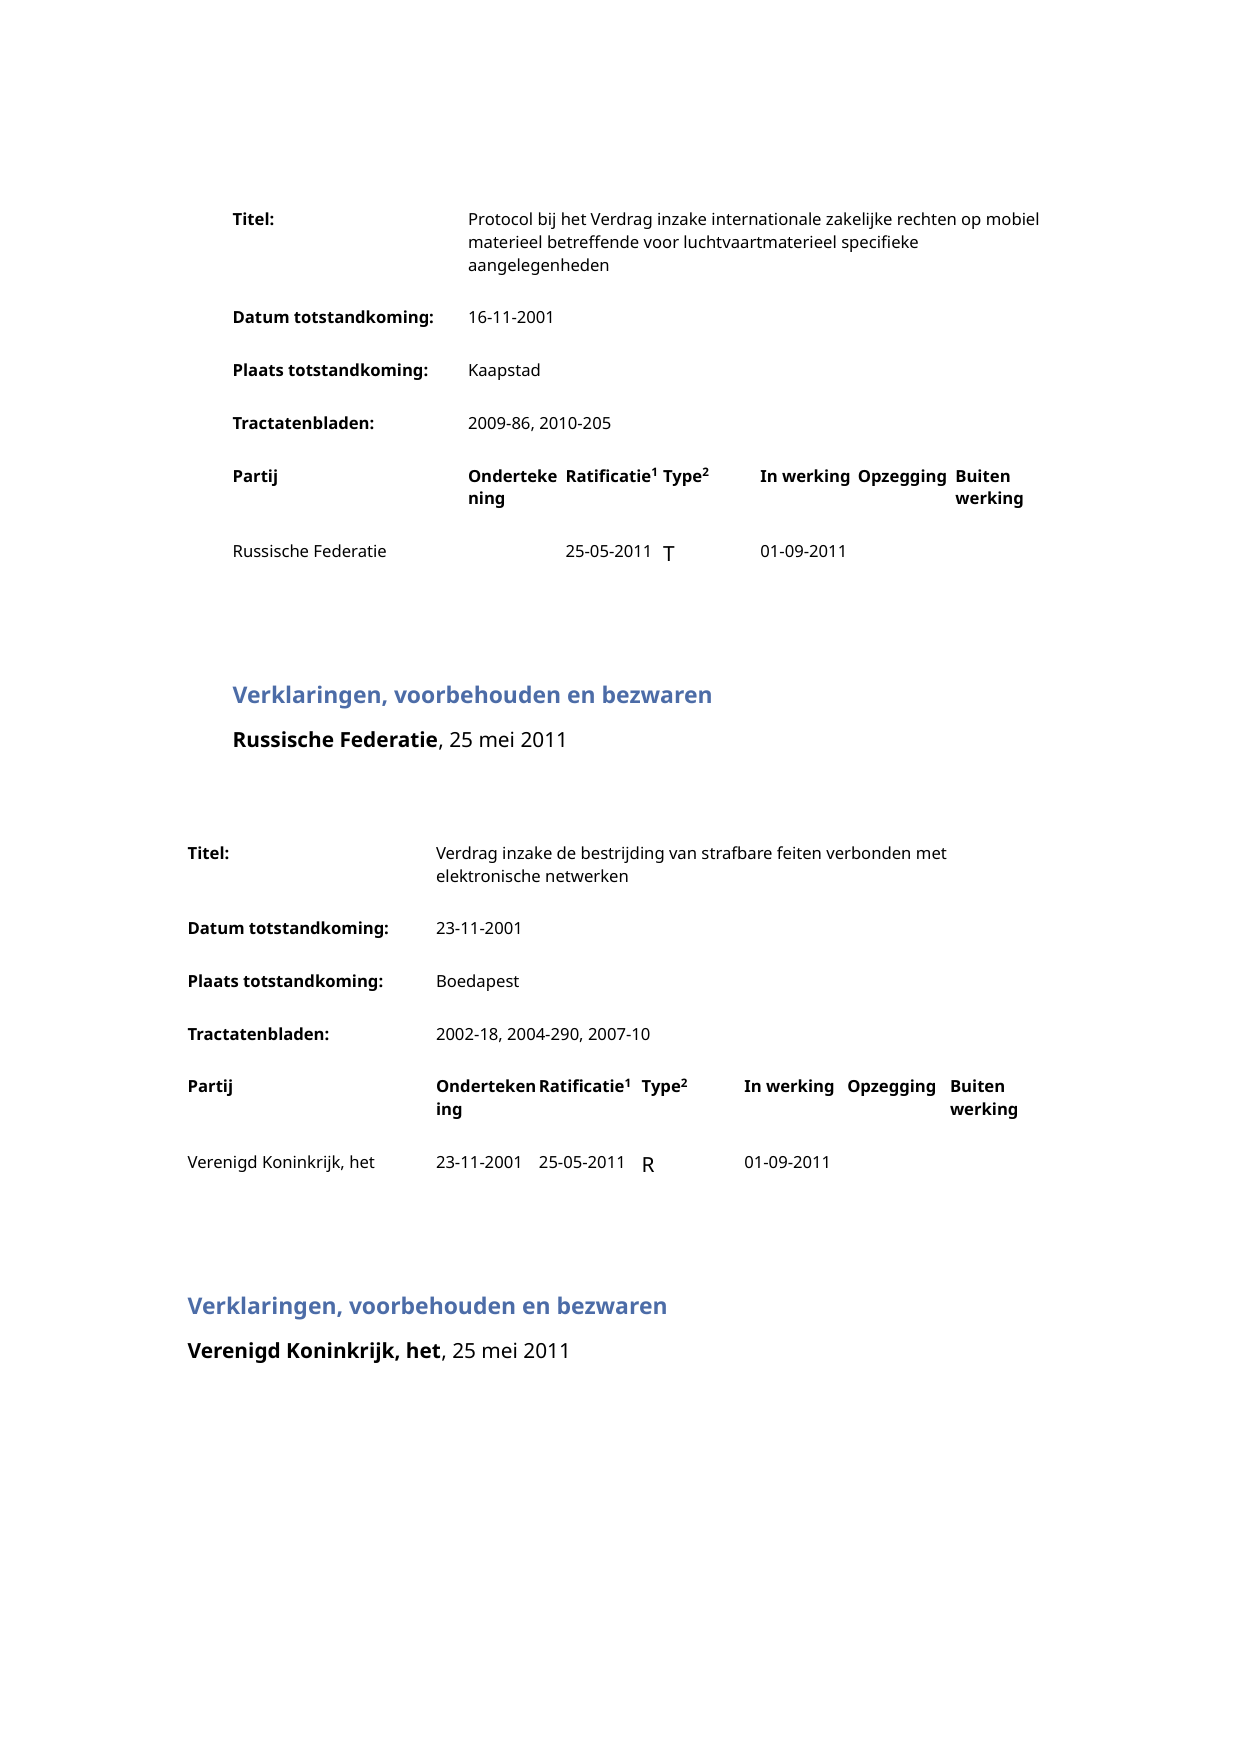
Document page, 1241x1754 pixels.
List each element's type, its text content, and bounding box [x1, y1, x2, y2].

table_cell R [641, 1151, 744, 1209]
table_cell [955, 540, 1053, 598]
table_cell Ratificatie1 [539, 1075, 641, 1151]
table_header Titel: [233, 208, 468, 306]
table_cell In werking [760, 464, 858, 539]
table_cell Plaats totstandkoming: [188, 970, 436, 1022]
table_cell 01-09-2011 [760, 540, 858, 598]
table_cell Ondertekening [468, 464, 565, 539]
table_header Titel: [188, 842, 436, 917]
table_cell Verenigd Koninkrijk, het [188, 1151, 436, 1209]
table_cell Opzegging [858, 464, 955, 539]
subtitle Verklaringen, voorbehouden en bezwaren [187, 1290, 1053, 1321]
table_cell 25-05-2011 [539, 1151, 641, 1209]
table_cell 16-11-2001 [468, 306, 1053, 359]
table_header Verdrag inzake de bestrijding van strafbare feiten verbonden met elektronische netwerken [436, 842, 1053, 917]
table_cell In werking [744, 1075, 847, 1151]
table_cell [847, 1151, 950, 1209]
table_cell Datum totstandkoming: [188, 917, 436, 970]
table_cell T [663, 540, 760, 598]
table_cell 01-09-2011 [744, 1151, 847, 1209]
table_cell Buiten werking [955, 464, 1053, 539]
table_cell Russische Federatie [233, 540, 468, 598]
table_cell 25-05-2011 [565, 540, 663, 598]
table_cell Buiten werking [950, 1075, 1053, 1151]
table_cell Type2 [663, 464, 760, 539]
table_cell Partij [233, 464, 468, 539]
table_cell Datum totstandkoming: [233, 306, 468, 359]
table_cell Boedapest [436, 970, 1053, 1022]
table_cell Opzegging [847, 1075, 950, 1151]
table_cell [468, 540, 565, 598]
table_cell 2009-86, 2010-205 [468, 411, 1053, 464]
table_cell Plaats totstandkoming: [233, 359, 468, 411]
table_header Protocol bij het Verdrag inzake internationale zakelijke rechten op mobiel materieel betreffende voor luchtvaartmaterieel specifieke aangelegenheden [468, 208, 1053, 306]
table_cell 23-11-2001 [436, 1151, 539, 1209]
text Verenigd Koninkrijk, het, 25 mei 2011 [187, 1336, 1053, 1364]
text Russische Federatie, 25 mei 2011 [232, 725, 1053, 754]
table_cell [950, 1151, 1053, 1209]
table_cell Partij [188, 1075, 436, 1151]
table_cell 2002-18, 2004-290, 2007-10 [436, 1023, 1053, 1075]
subtitle Verklaringen, voorbehouden en bezwaren [232, 679, 1053, 710]
table_cell Ratificatie1 [565, 464, 663, 539]
table_cell Type2 [641, 1075, 744, 1151]
table_cell Tractatenbladen: [188, 1023, 436, 1075]
table_cell Kaapstad [468, 359, 1053, 411]
table_cell 23-11-2001 [436, 917, 1053, 970]
table_cell Ondertekening [436, 1075, 539, 1151]
table_cell [858, 540, 955, 598]
table_cell Tractatenbladen: [233, 411, 468, 464]
